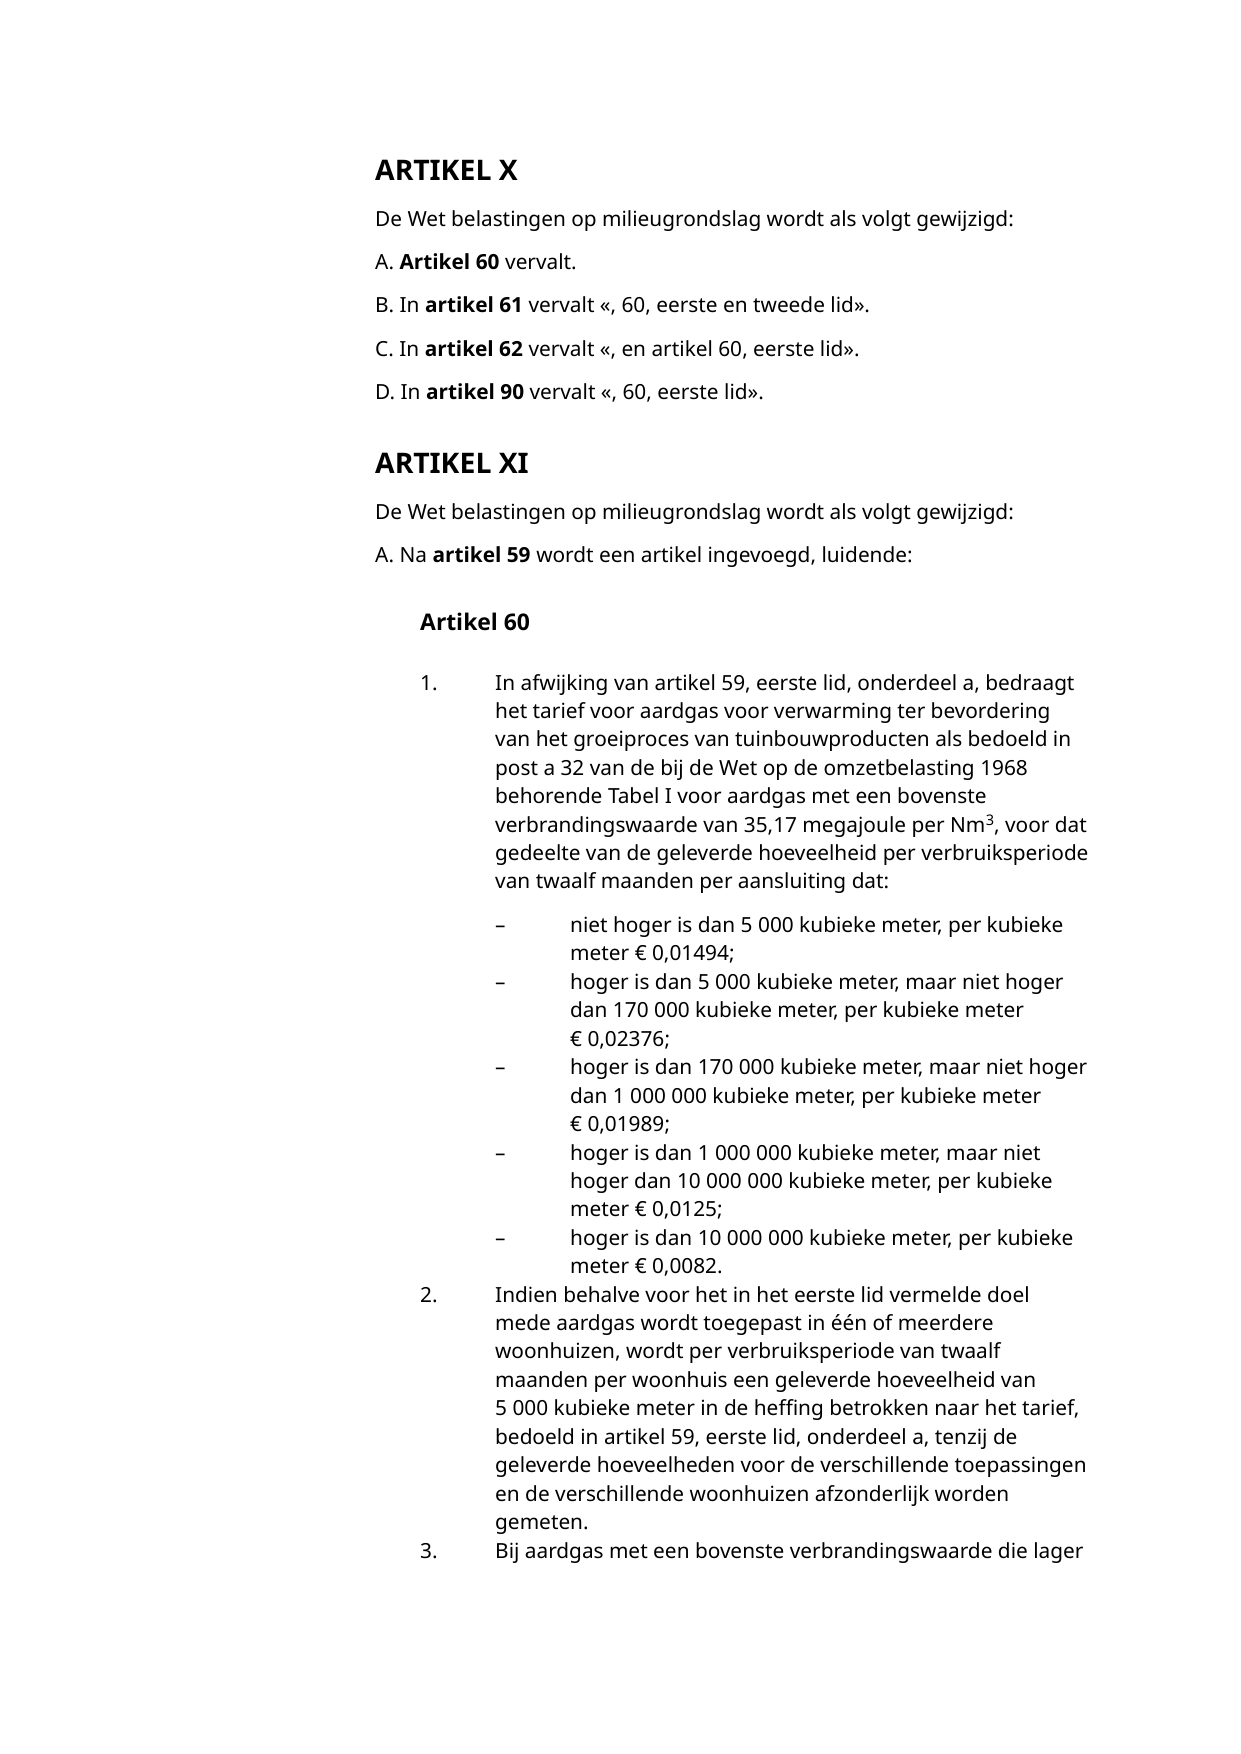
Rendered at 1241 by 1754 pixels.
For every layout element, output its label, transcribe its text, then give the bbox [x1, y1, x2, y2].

text C. In artikel 62 vervalt «, en artikel 60, eerste lid». [375, 334, 1090, 362]
list hoger is dan 5 000 kubieke meter, maar niet hoger dan 170 000 kubieke meter, per kubieke meter € 0,02376; [495, 967, 1090, 1052]
list Bij aardgas met een bovenste verbrandingswaarde die lager [420, 1536, 1090, 1564]
text A. Na artikel 59 wordt een artikel ingevoegd, luidende: [375, 540, 1090, 569]
list niet hoger is dan 5 000 kubieke meter, per kubieke meter € 0,01494; [495, 910, 1090, 967]
list hoger is dan 170 000 kubieke meter, maar niet hoger dan 1 000 000 kubieke meter, per kubieke meter € 0,01989; [495, 1052, 1090, 1138]
subtitle ARTIKEL XI [375, 443, 1090, 482]
list hoger is dan 10 000 000 kubieke meter, per kubieke meter € 0,0082. [495, 1223, 1090, 1280]
text B. In artikel 61 vervalt «, 60, eerste en tweede lid». [375, 291, 1090, 319]
list In afwijking van artikel 59, eerste lid, onderdeel a, bedraagt het tarief voor aardgas voor verwarming ter bevordering van het groeiproces van tuinbouwproducten als bedoeld in post a 32 van de bij de Wet op de omzetbelasting 1968 behorende Tabel I voor aardgas met een bovenste verbrandingswaarde van 35,17 megajoule per Nm3, voor dat gedeelte van de geleverde hoeveelheid per verbruiksperiode van twaalf maanden per aansluiting dat: [420, 668, 1090, 895]
subtitle ARTIKEL X [375, 150, 1090, 189]
text De Wet belastingen op milieugrondslag wordt als volgt gewijzigd: [375, 497, 1090, 525]
subtitle Artikel 60 [420, 606, 1090, 638]
text De Wet belastingen op milieugrondslag wordt als volgt gewijzigd: [375, 204, 1090, 232]
list Indien behalve voor het in het eerste lid vermelde doel mede aardgas wordt toegepast in één of meerdere woonhuizen, wordt per verbruiksperiode van twaalf maanden per woonhuis een geleverde hoeveelheid van 5 000 kubieke meter in de heffing betrokken naar het tarief, bedoeld in artikel 59, eerste lid, onderdeel a, tenzij de geleverde hoeveelheden voor de verschillende toepassingen en de verschillende woonhuizen afzonderlijk worden gemeten. [420, 1280, 1090, 1536]
text A. Artikel 60 vervalt. [375, 247, 1090, 276]
text D. In artikel 90 vervalt «, 60, eerste lid». [375, 377, 1090, 406]
list hoger is dan 1 000 000 kubieke meter, maar niet hoger dan 10 000 000 kubieke meter, per kubieke meter € 0,0125; [495, 1138, 1090, 1223]
